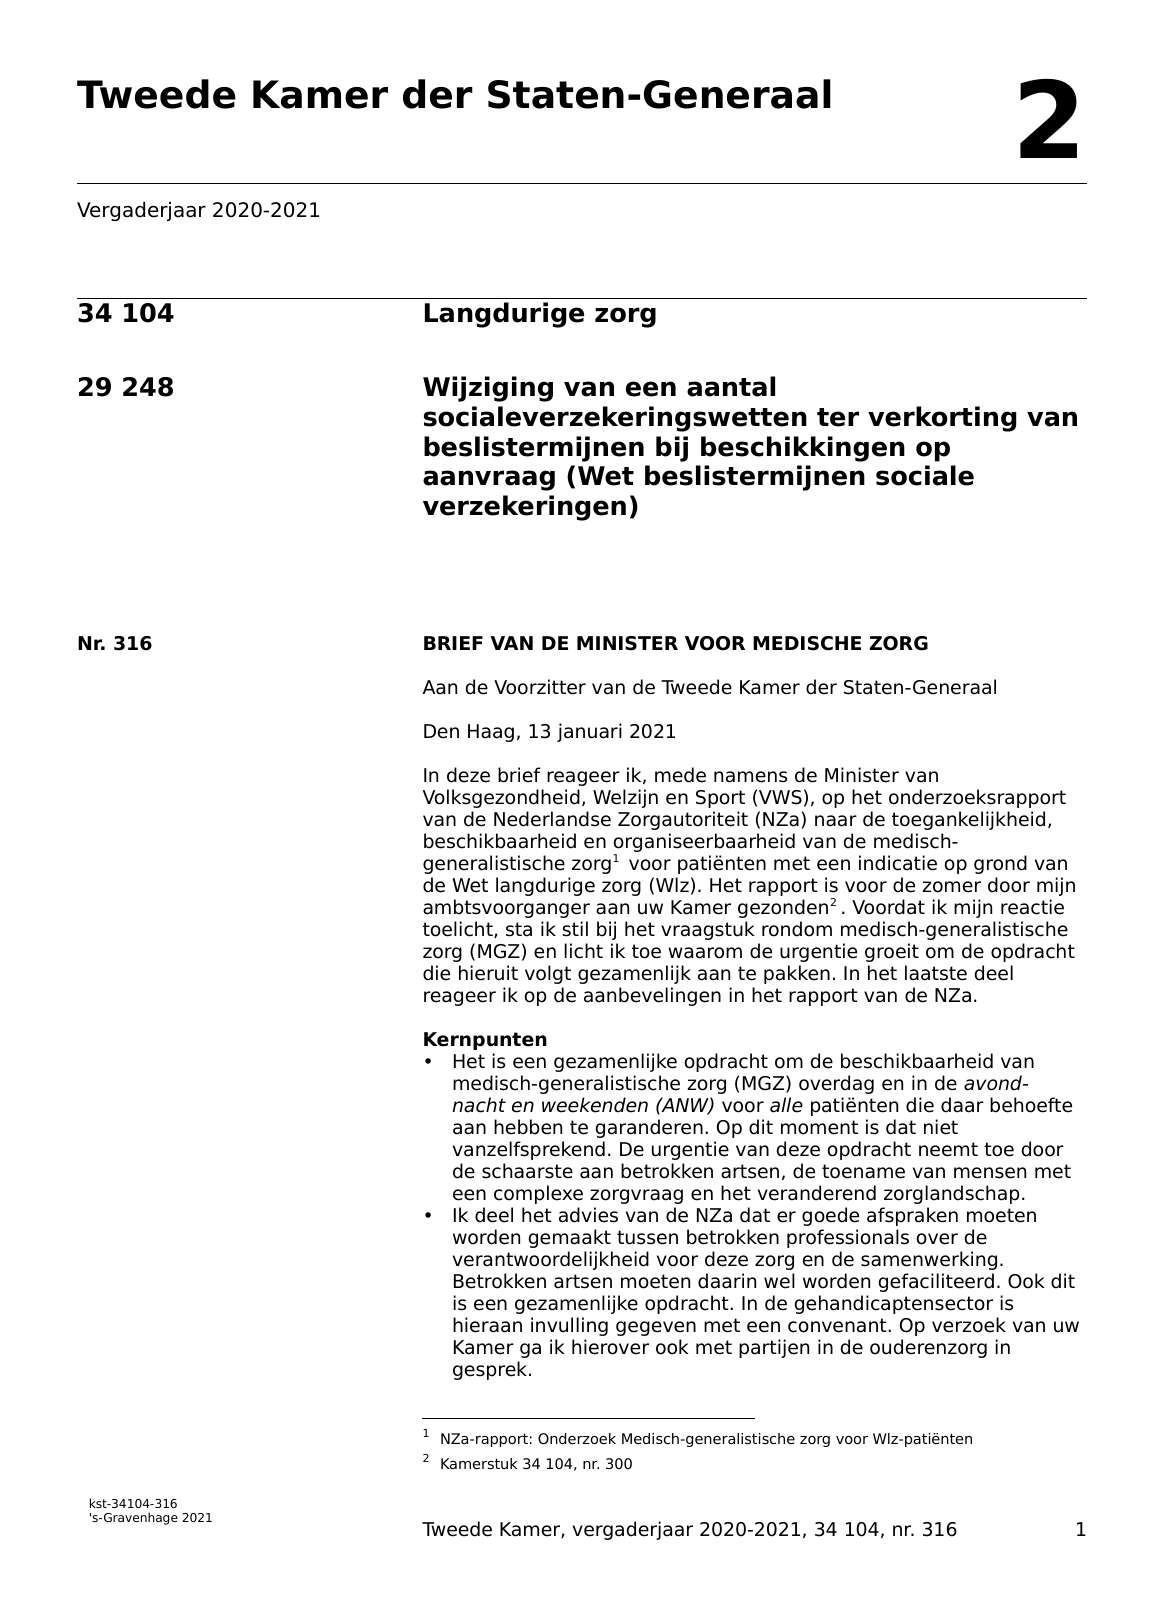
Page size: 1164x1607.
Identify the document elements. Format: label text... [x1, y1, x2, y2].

subtitle Kernpunten [422, 1029, 1087, 1051]
text kst-34104-316 [88, 1497, 323, 1511]
text • Het is een gezamenlijke opdracht om de beschikbaarheid van medisch-generalistische zorg (MGZ) overdag en in de avond- nacht en weekenden (ANW) voor alle patiënten die daar behoefte aan hebben te garanderen. Op dit moment is dat niet vanzelfsprekend. De urgentie van deze opdracht neemt toe door de schaarste aan betrokken artsen, de toename van mensen met een complexe zorgvraag en het veranderend zorglandschap. [422, 1051, 1087, 1205]
table_cell Vergaderjaar 2020-2021 [77, 184, 1087, 298]
table_header Tweede Kamer der Staten-Generaal [77, 59, 886, 183]
table_header 2 [886, 59, 1087, 183]
text Kamerstuk 34 104, nr. 300 [422, 1452, 1087, 1474]
text NZa-rapport: Onderzoek Medisch-generalistische zorg voor Wlz-patiënten [422, 1427, 1087, 1449]
text Aan de Voorzitter van de Tweede Kamer der Staten-Generaal [422, 677, 1087, 699]
text 's-Gravenhage 2021 [88, 1511, 323, 1525]
subtitle Nr. 316 BRIEF VAN DE MINISTER VOOR MEDISCHE ZORG [77, 632, 1087, 654]
text Den Haag, 13 januari 2021 [422, 721, 1087, 743]
text In deze brief reageer ik, mede namens de Minister van Volksgezondheid, Welzijn en Sport (VWS), op het onderzoeksrapport van de Nederlandse Zorgautoriteit (NZa) naar de toegankelijkheid, beschikbaarheid en organiseerbaarheid van de medisch-generalistische zorg voor patiënten met een indicatie op grond van de Wet langdurige zorg (Wlz). Het rapport is voor de zomer door mijn ambtsvoorganger aan uw Kamer gezonden. Voordat ik mijn reactie toelicht, sta ik stil bij het vraagstuk rondom medisch-generalistische zorg (MGZ) en licht ik toe waarom de urgentie groeit om de opdracht die hieruit volgt gezamenlijk aan te pakken. In het laatste deel reageer ik op de aanbevelingen in het rapport van de NZa. [422, 765, 1087, 1007]
subtitle 29 248 Wijziging van een aantal socialeverzekeringswetten ter verkorting van beslistermijnen bij beschikkingen op aanvraag (Wet beslistermijnen sociale verzekeringen) [77, 373, 1087, 521]
text • Ik deel het advies van de NZa dat er goede afspraken moeten worden gemaakt tussen betrokken professionals over de verantwoordelijkheid voor deze zorg en de samenwerking. Betrokken artsen moeten daarin wel worden gefaciliteerd. Ook dit is een gezamenlijke opdracht. In de gehandicaptensector is hieraan invulling gegeven met een convenant. Op verzoek van uw Kamer ga ik hierover ook met partijen in de ouderenzorg in gesprek. [422, 1205, 1087, 1381]
subtitle 34 104 Langdurige zorg [77, 299, 1087, 329]
